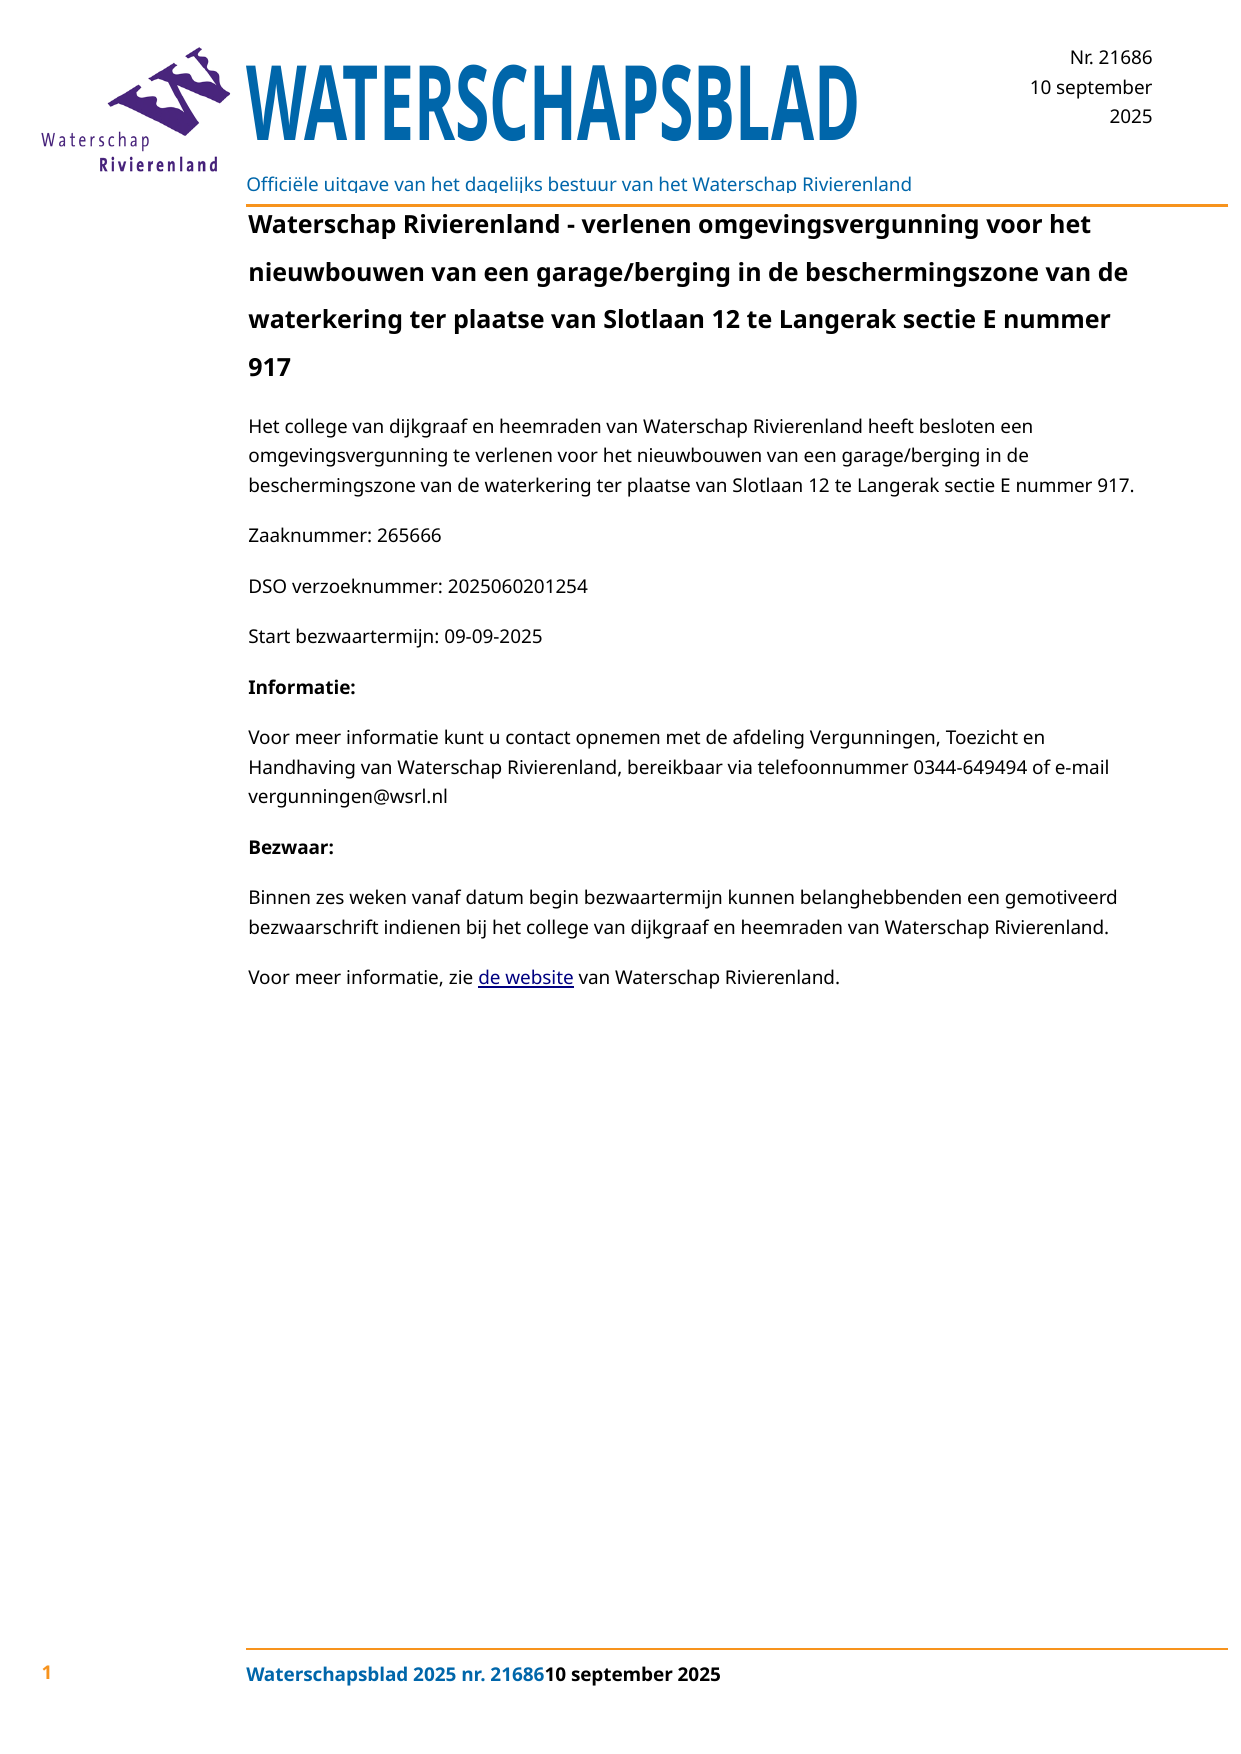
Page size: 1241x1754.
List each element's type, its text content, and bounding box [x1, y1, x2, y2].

text Binnen zes weken vanaf datum begin bezwaartermijn kunnen belanghebbenden een gemotiveerd bezwaarschrift indienen bij het college van dijkgraaf en heemraden van Waterschap Rivierenland. [248, 884, 1152, 940]
text Waterschap Rivierenland - verlenen omgevingsvergunning voor het nieuwbouwen van een garage/berging in de beschermingszone van de waterkering ter plaatse van Slotlaan 12 te Langerak sectie E nummer 917 [248, 207, 1152, 384]
text Bezwaar: [248, 834, 1152, 860]
text DSO verzoeknummer: 2025060201254 [248, 573, 1152, 599]
text Start bezwaartermijn: 09-09-2025 [248, 623, 1152, 649]
text Informatie: [248, 674, 1152, 700]
text Voor meer informatie kunt u contact opnemen met de afdeling Vergunningen, Toezicht en Handhaving van Waterschap Rivierenland, bereikbaar via telefoonnummer 0344-649494 of e-mail vergunningen@wsrl.nl [248, 724, 1152, 809]
picture [41, 47, 231, 172]
text Zaaknummer: 265666 [248, 523, 1152, 548]
text Voor meer informatie, zie de website van Waterschap Rivierenland. [248, 964, 1152, 990]
text Het college van dijkgraaf en heemraden van Waterschap Rivierenland heeft besloten een omgevingsvergunning te verlenen voor het nieuwbouwen van een garage/berging in de beschermingszone van de waterkering ter plaatse van Slotlaan 12 te Langerak sectie E nummer 917. [248, 413, 1152, 498]
